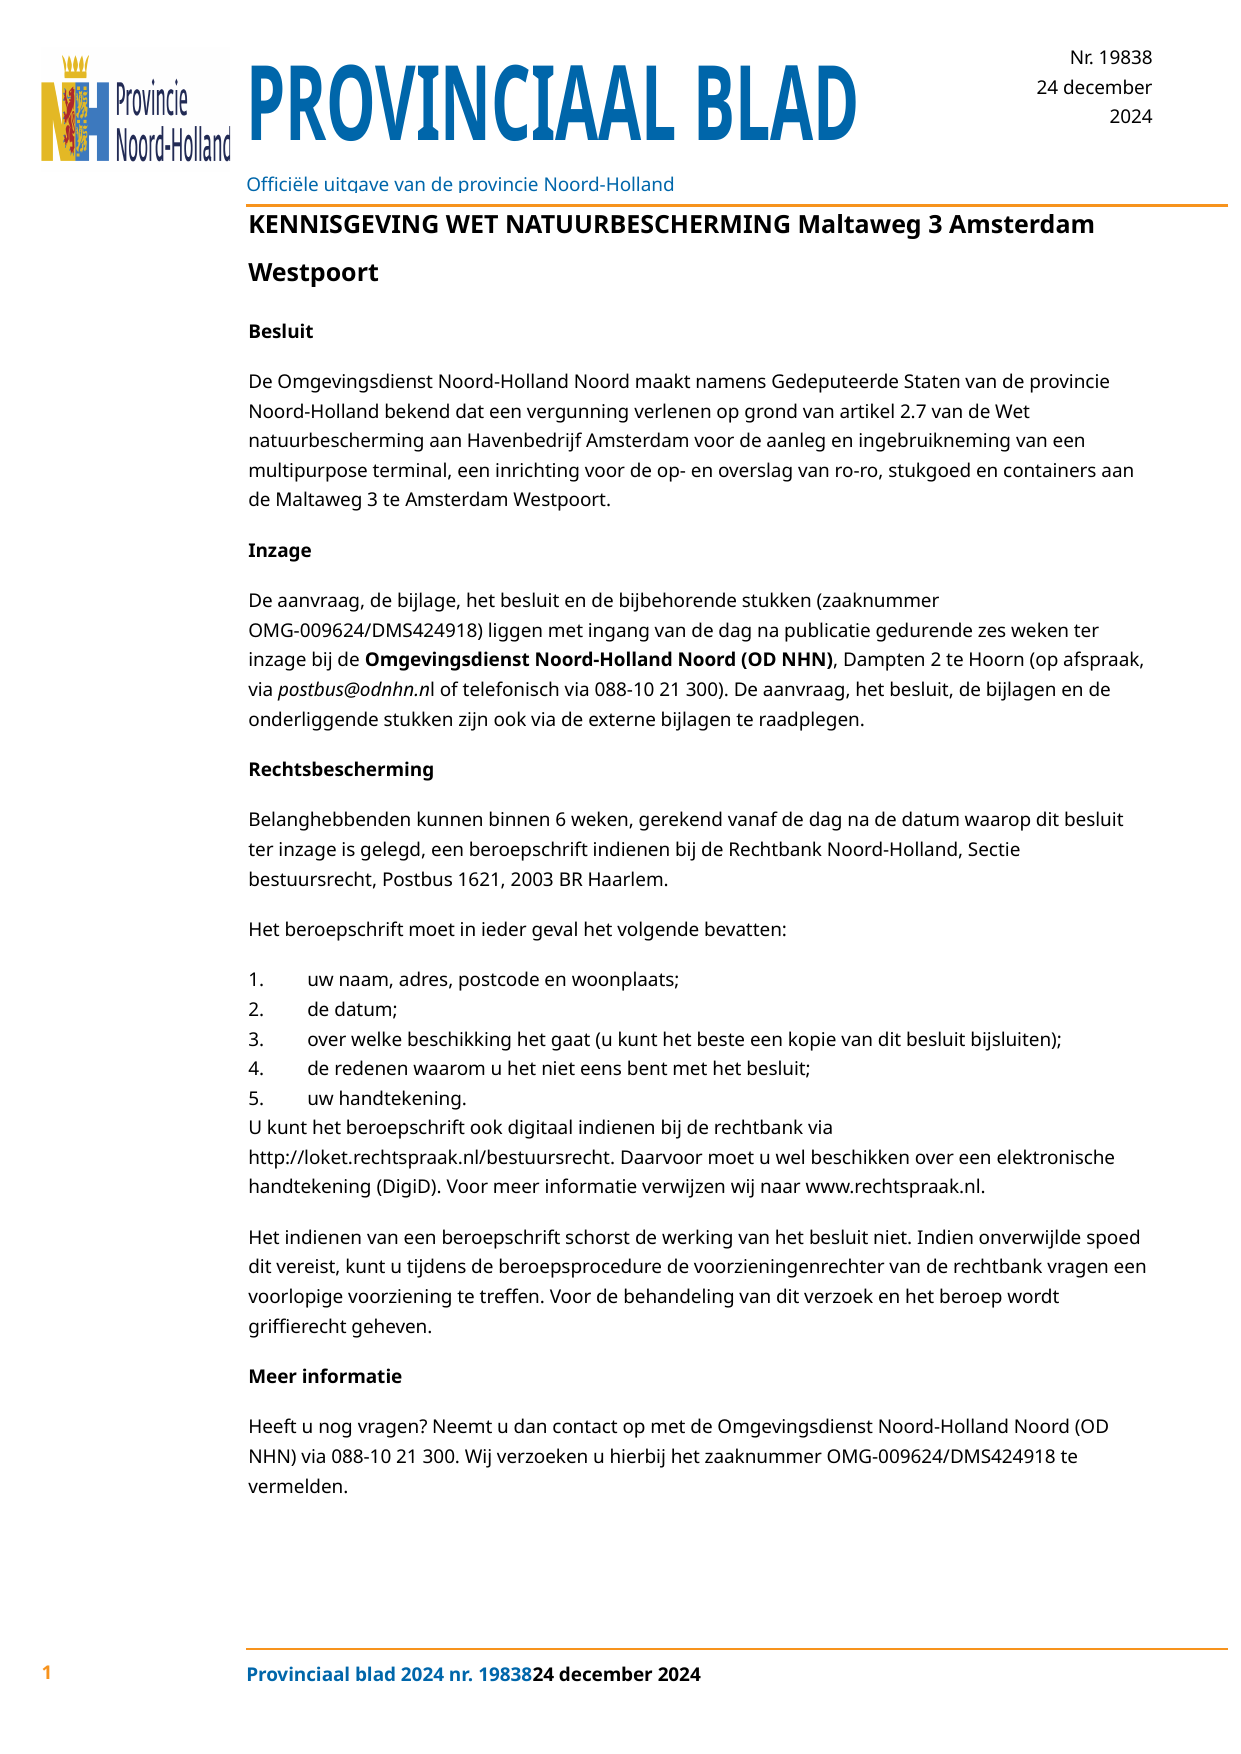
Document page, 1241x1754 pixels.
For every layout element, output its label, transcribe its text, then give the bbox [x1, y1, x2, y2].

text Het indienen van een beroepschrift schorst de werking van het besluit niet. Indien onverwijlde spoed dit vereist, kunt u tijdens de beroepsprocedure de voorzieningenrechter van de rechtbank vragen een voorlopige voorziening te treffen. Voor de behandeling van dit verzoek en het beroep wordt griffierecht geheven. [248, 1224, 1152, 1339]
list de datum; [248, 996, 1152, 1022]
text De Omgevingsdienst Noord-Holland Noord maakt namens Gedeputeerde Staten van de provincie Noord-Holland bekend dat een vergunning verlenen op grond van artikel 2.7 van de Wet natuurbescherming aan Havenbedrijf Amsterdam voor de aanleg en ingebruikneming van een multipurpose terminal, een inrichting voor de op- en overslag van ro-ro, stukgoed en containers aan de Maltaweg 3 te Amsterdam Westpoort. [248, 368, 1152, 512]
list over welke beschikking het gaat (u kunt het beste een kopie van dit besluit bijsluiten); [248, 1026, 1152, 1052]
text Besluit [248, 318, 1152, 344]
list de redenen waarom u het niet eens bent met het besluit; [248, 1055, 1152, 1081]
text Heeft u nog vragen? Neemt u dan contact op met de Omgevingsdienst Noord-Holland Noord (OD NHN) via 088-10 21 300. Wij verzoeken u hierbij het zaaknummer OMG-009624/DMS424918 te vermelden. [248, 1414, 1152, 1499]
text Rechtsbescherming [248, 756, 1152, 782]
text U kunt het beroepschrift ook digitaal indienen bij de rechtbank via http://loket.rechtspraak.nl/bestuursrecht. Daarvoor moet u wel beschikken over een elektronische handtekening (DigiD). Voor meer informatie verwijzen wij naar www.rechtspraak.nl. [248, 1114, 1152, 1199]
text De aanvraag, de bijlage, het besluit en de bijbehorende stukken (zaaknummer OMG-009624/DMS424918) liggen met ingang van de dag na publicatie gedurende zes weken ter inzage bij de Omgevingsdienst Noord-Holland Noord (OD NHN), Dampten 2 te Hoorn (op afspraak, via postbus@odnhn.nl of telefonisch via 088-10 21 300). De aanvraag, het besluit, de bijlagen en de onderliggende stukken zijn ook via de externe bijlagen te raadplegen. [248, 587, 1152, 732]
text Belanghebbenden kunnen binnen 6 weken, gerekend vanaf de dag na de datum waarop dit besluit ter inzage is gelegd, een beroepschrift indienen bij de Rechtbank Noord-Holland, Sectie bestuursrecht, Postbus 1621, 2003 BR Haarlem. [248, 807, 1152, 892]
text Meer informatie [248, 1363, 1152, 1389]
list uw handtekening. [248, 1085, 1152, 1111]
text KENNISGEVING WET NATUURBESCHERMING Maltaweg 3 Amsterdam Westpoort [248, 207, 1152, 288]
text Het beroepschrift moet in ieder geval het volgende bevatten: [248, 916, 1152, 942]
text Inzage [248, 537, 1152, 563]
list uw naam, adres, postcode en woonplaats; [248, 967, 1152, 992]
picture [41, 47, 231, 172]
